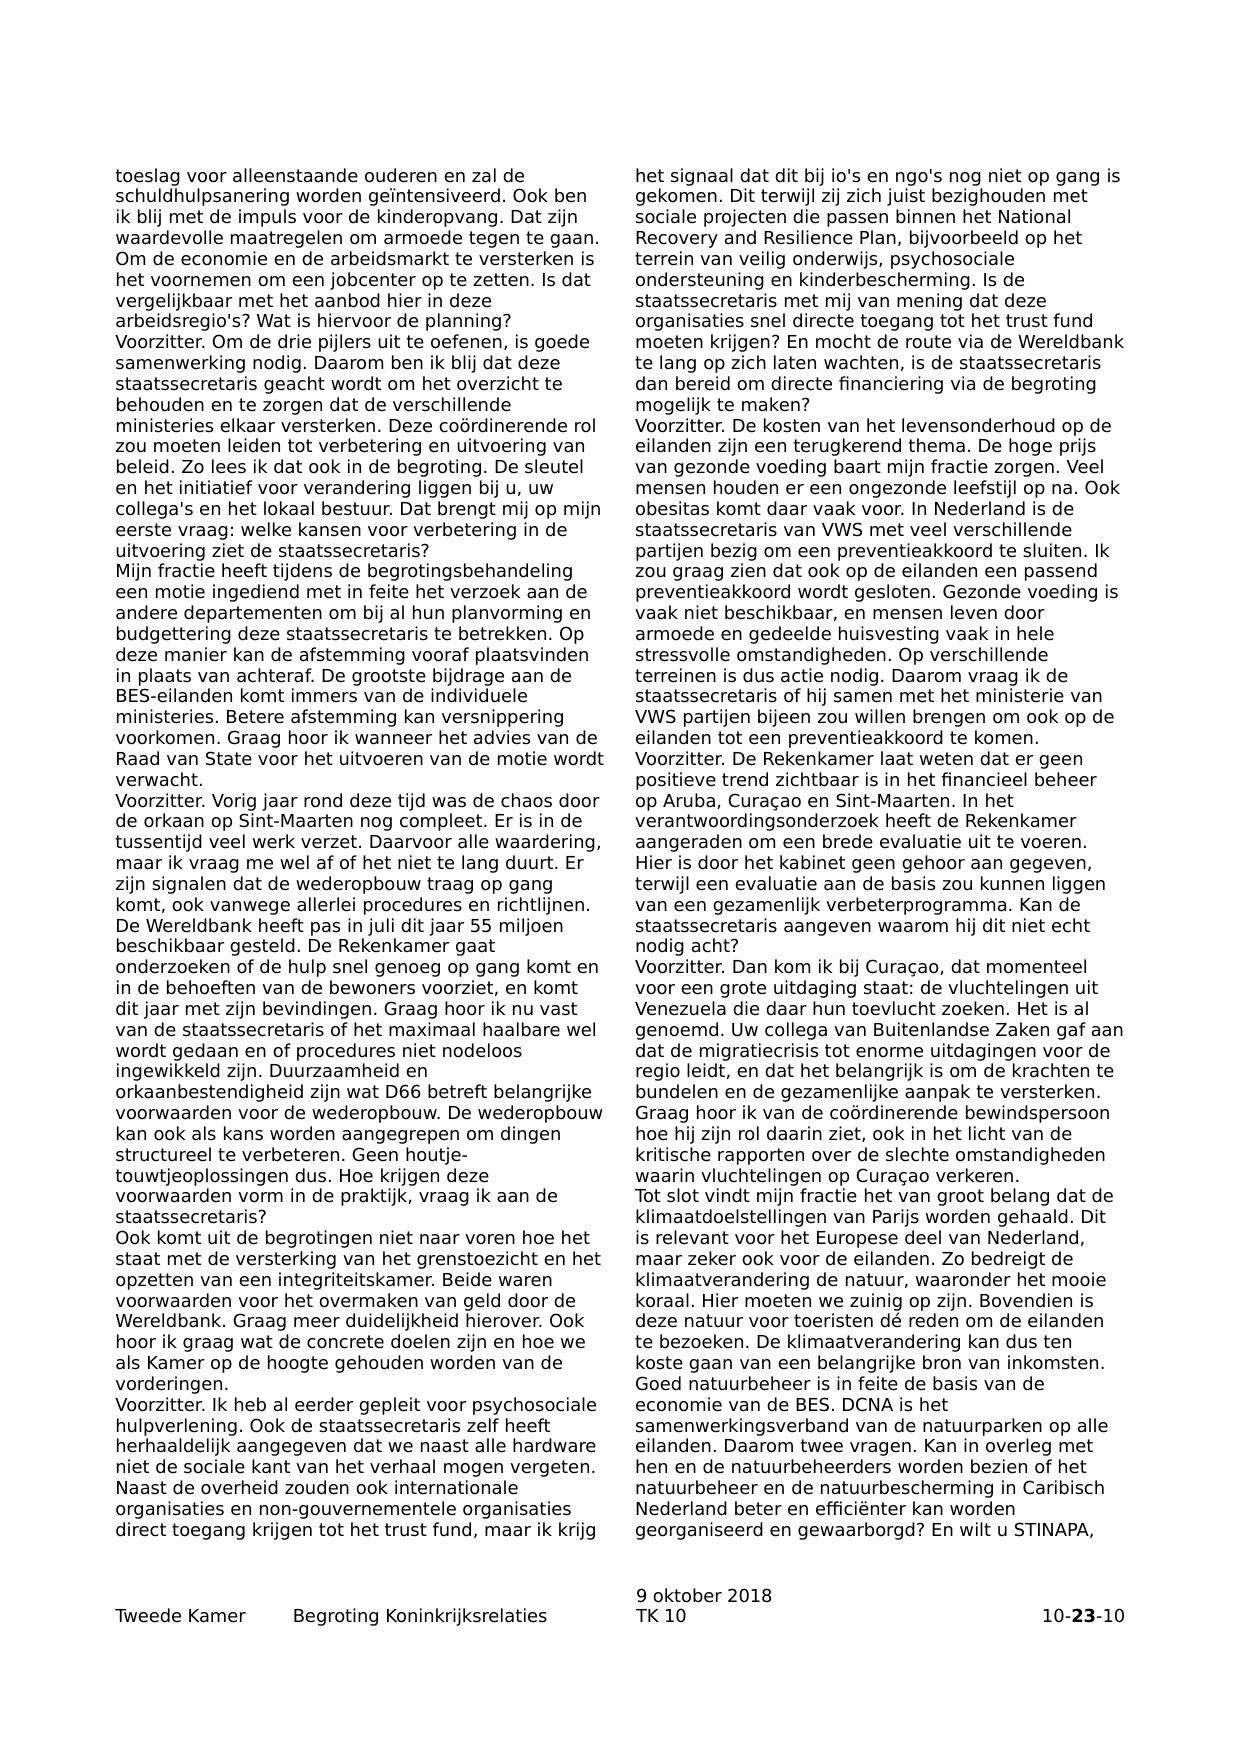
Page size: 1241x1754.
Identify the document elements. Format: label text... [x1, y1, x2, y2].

text Voorzitter. Ik heb al eerder gepleit voor psychosociale hulpverlening. Ook de staatssecretaris zelf heeft herhaaldelijk aangegeven dat we naast alle hardware niet de sociale kant van het verhaal mogen vergeten. Naast de overheid zouden ook internationale organisaties en non-gouvernementele organisaties direct toegang krijgen tot het trust fund, maar ik krijg [115, 1394, 605, 1540]
text Voorzitter. De kosten van het levensonderhoud op de eilanden zijn een terugkerend thema. De hoge prijs van gezonde voeding baart mijn fractie zorgen. Veel mensen houden er een ongezonde leefstijl op na. Ook obesitas komt daar vaak voor. In Nederland is de staatssecretaris van VWS met veel verschillende partijen bezig om een preventieakkoord te sluiten. Ik zou graag zien dat ook op de eilanden een passend preventieakkoord wordt gesloten. Gezonde voeding is vaak niet beschikbaar, en mensen leven door armoede en gedeelde huisvesting vaak in hele stressvolle omstandigheden. Op verschillende terreinen is dus actie nodig. Daarom vraag ik de staatssecretaris of hij samen met het ministerie van VWS partijen bijeen zou willen brengen om ook op de eilanden tot een preventieakkoord te komen. [635, 415, 1125, 749]
text Mijn fractie heeft tijdens de begrotingsbehandeling een motie ingediend met in feite het verzoek aan de andere departementen om bij al hun planvorming en budgettering deze staatssecretaris te betrekken. Op deze manier kan de afstemming vooraf plaatsvinden in plaats van achteraf. De grootste bijdrage aan de BES-eilanden komt immers van de individuele ministeries. Betere afstemming kan versnippering voorkomen. Graag hoor ik wanneer het advies van de Raad van State voor het uitvoeren van de motie wordt verwacht. [115, 561, 605, 790]
text Voorzitter. De Rekenkamer laat weten dat er geen positieve trend zichtbaar is in het financieel beheer op Aruba, Curaçao en Sint-Maarten. In het verantwoordingsonderzoek heeft de Rekenkamer aangeraden om een brede evaluatie uit te voeren. Hier is door het kabinet geen gehoor aan gegeven, terwijl een evaluatie aan de basis zou kunnen liggen van een gezamenlijk verbeterprogramma. Kan de staatssecretaris aangeven waarom hij dit niet echt nodig acht? [635, 749, 1125, 957]
text Voorzitter. Dan kom ik bij Curaçao, dat momenteel voor een grote uitdaging staat: de vluchtelingen uit Venezuela die daar hun toevlucht zoeken. Het is al genoemd. Uw collega van Buitenlandse Zaken gaf aan dat de migratiecrisis tot enorme uitdagingen voor de regio leidt, en dat het belangrijk is om de krachten te bundelen en de gezamenlijke aanpak te versterken. Graag hoor ik van de coördinerende bewindspersoon hoe hij zijn rol daarin ziet, ook in het licht van de kritische rapporten over de slechte omstandigheden waarin vluchtelingen op Curaçao verkeren. [635, 957, 1125, 1186]
text Om de economie en de arbeidsmarkt te versterken is het voornemen om een jobcenter op te zetten. Is dat vergelijkbaar met het aanbod hier in deze arbeidsregio's? Wat is hiervoor de planning? [115, 249, 605, 332]
text Ook komt uit de begrotingen niet naar voren hoe het staat met de versterking van het grenstoezicht en het opzetten van een integriteitskamer. Beide waren voorwaarden voor het overmaken van geld door de Wereldbank. Graag meer duidelijkheid hierover. Ook hoor ik graag wat de concrete doelen zijn en hoe we als Kamer op de hoogte gehouden worden van de vorderingen. [115, 1228, 605, 1394]
text toeslag voor alleenstaande ouderen en zal de schuldhulpsanering worden geïntensiveerd. Ook ben ik blij met de impuls voor de kinderopvang. Dat zijn waardevolle maatregelen om armoede tegen te gaan. [115, 165, 605, 249]
text Tot slot vindt mijn fractie het van groot belang dat de klimaatdoelstellingen van Parijs worden gehaald. Dit is relevant voor het Europese deel van Nederland, maar zeker ook voor de eilanden. Zo bedreigt de klimaatverandering de natuur, waaronder het mooie koraal. Hier moeten we zuinig op zijn. Bovendien is deze natuur voor toeristen dé reden om de eilanden te bezoeken. De klimaatverandering kan dus ten koste gaan van een belangrijke bron van inkomsten. Goed natuurbeheer is in feite de basis van de economie van de BES. DCNA is het samenwerkingsverband van de natuurparken op alle eilanden. Daarom twee vragen. Kan in overleg met hen en de natuurbeheerders worden bezien of het natuurbeheer en de natuurbescherming in Caribisch Nederland beter en efficiënter kan worden georganiseerd en gewaarborgd? En wilt u STINAPA, [635, 1186, 1125, 1540]
text Voorzitter. Om de drie pijlers uit te oefenen, is goede samenwerking nodig. Daarom ben ik blij dat deze staatssecretaris geacht wordt om het overzicht te behouden en te zorgen dat de verschillende ministeries elkaar versterken. Deze coördinerende rol zou moeten leiden tot verbetering en uitvoering van beleid. Zo lees ik dat ook in de begroting. De sleutel en het initiatief voor verandering liggen bij u, uw collega's en het lokaal bestuur. Dat brengt mij op mijn eerste vraag: welke kansen voor verbetering in de uitvoering ziet de staatssecretaris? [115, 332, 605, 561]
text het signaal dat dit bij io's en ngo's nog niet op gang is gekomen. Dit terwijl zij zich juist bezighouden met sociale projecten die passen binnen het National Recovery and Resilience Plan, bijvoorbeeld op het terrein van veilig onderwijs, psychosociale ondersteuning en kinderbescherming. Is de staatssecretaris met mij van mening dat deze organisaties snel directe toegang tot het trust fund moeten krijgen? En mocht de route via de Wereldbank te lang op zich laten wachten, is de staatssecretaris dan bereid om directe financiering via de begroting mogelijk te maken? [635, 165, 1125, 415]
text Voorzitter. Vorig jaar rond deze tijd was de chaos door de orkaan op Sint-Maarten nog compleet. Er is in de tussentijd veel werk verzet. Daarvoor alle waardering, maar ik vraag me wel af of het niet te lang duurt. Er zijn signalen dat de wederopbouw traag op gang komt, ook vanwege allerlei procedures en richtlijnen. De Wereldbank heeft pas in juli dit jaar 55 miljoen beschikbaar gesteld. De Rekenkamer gaat onderzoeken of de hulp snel genoeg op gang komt en in de behoeften van de bewoners voorziet, en komt dit jaar met zijn bevindingen. Graag hoor ik nu vast van de staatssecretaris of het maximaal haalbare wel wordt gedaan en of procedures niet nodeloos ingewikkeld zijn. Duurzaamheid en orkaanbestendigheid zijn wat D66 betreft belangrijke voorwaarden voor de wederopbouw. De wederopbouw kan ook als kans worden aangegrepen om dingen structureel te verbeteren. Geen houtje-touwtjeoplossingen dus. Hoe krijgen deze voorwaarden vorm in de praktijk, vraag ik aan de staatssecretaris? [115, 790, 605, 1228]
